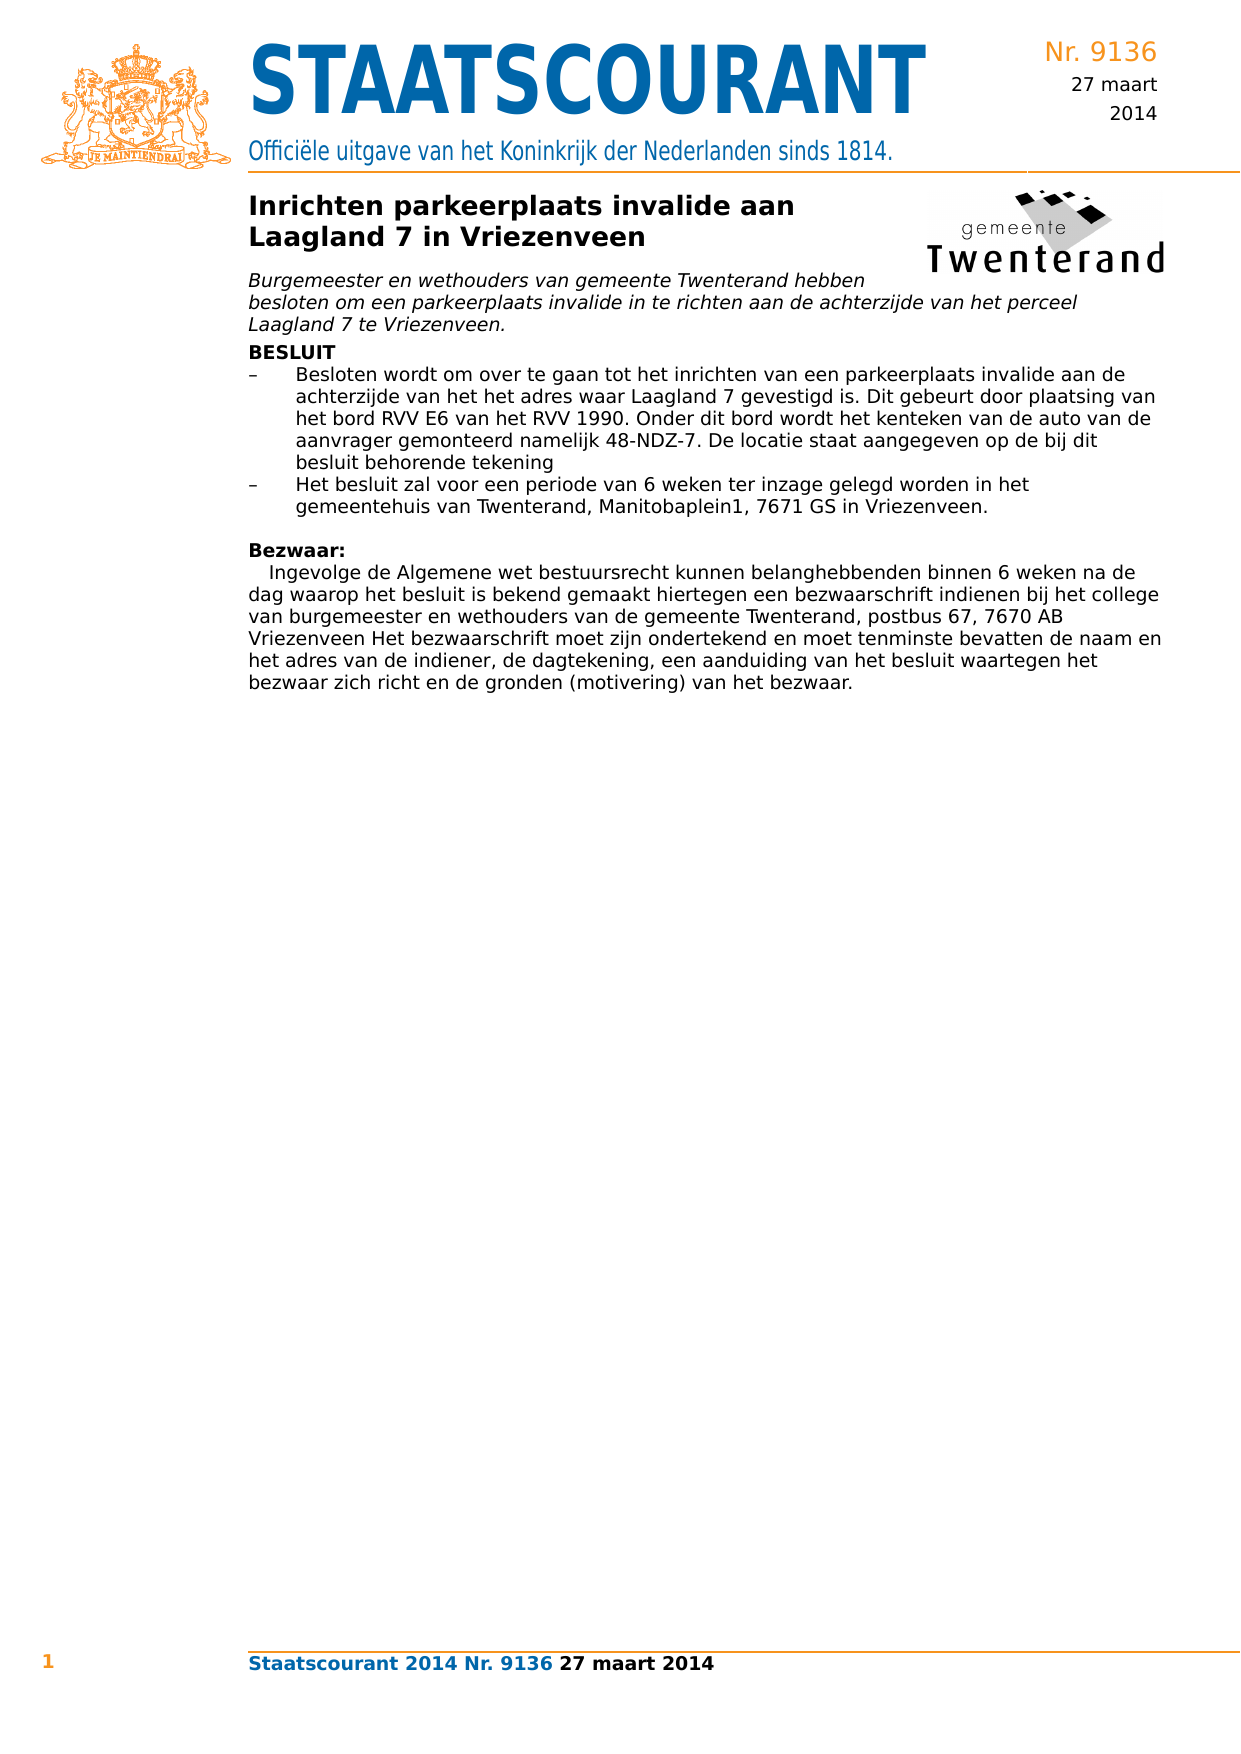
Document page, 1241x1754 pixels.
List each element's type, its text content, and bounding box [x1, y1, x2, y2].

text Bezwaar: [248, 540, 1163, 562]
list Het besluit zal voor een periode van 6 weken ter inzage gelegd worden in het gemeentehuis van Twenterand, Manitobaplein1, 7671 GS in Vriezenveen. [248, 474, 1163, 518]
text BESLUIT [248, 342, 1163, 364]
picture [41, 44, 231, 169]
text Ingevolge de Algemene wet bestuursrecht kunnen belanghebbenden binnen 6 weken na de dag waarop het besluit is bekend gemaakt hiertegen een bezwaarschrift indienen bij het college van burgemeester en wethouders van de gemeente Twenterand, postbus 67, 7670 AB Vriezenveen Het bezwaarschrift moet zijn ondertekend en moet tenminste bevatten de naam en het adres van de indiener, de dagtekening, een aanduiding van het besluit waartegen het bezwaar zich richt en de gronden (motivering) van het bezwaar. [248, 562, 1163, 694]
text Burgemeester en wethouders van gemeente Twenterand hebben besloten om een parkeerplaats invalide in te richten aan de achterzijde van het perceel Laagland 7 te Vriezenveen. [248, 270, 1163, 336]
list Besloten wordt om over te gaan tot het inrichten van een parkeerplaats invalide aan de achterzijde van het het adres waar Laagland 7 gevestigd is. Dit gebeurt door plaatsing van het bord RVV E6 van het RVV 1990. Onder dit bord wordt het kenteken van de auto van de aanvrager gemonteerd namelijk 48-NDZ-7. De locatie staat aangegeven op de bij dit besluit behorende tekening [248, 364, 1163, 474]
subtitle Inrichten parkeerplaats invalide aan Laagland 7 in Vriezenveen [248, 191, 927, 253]
picture [927, 190, 1164, 274]
